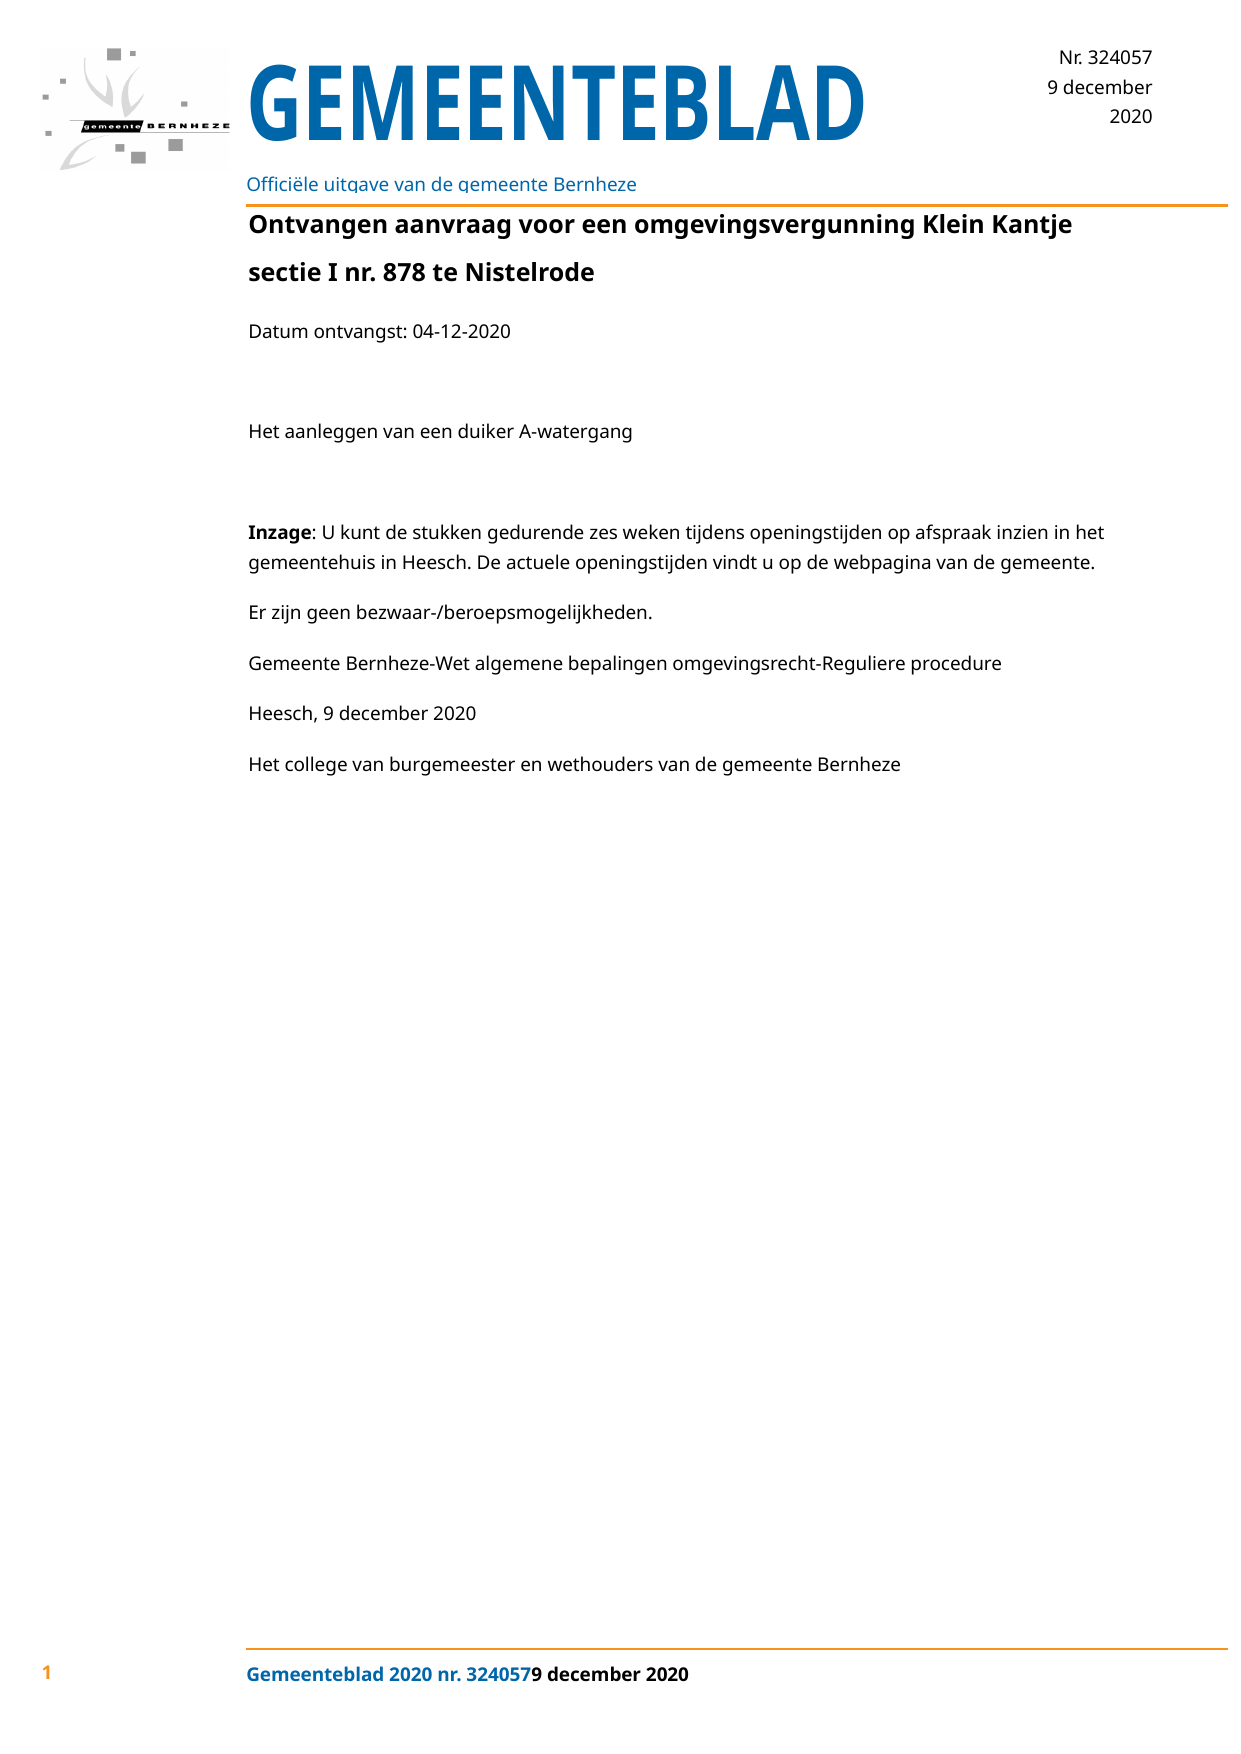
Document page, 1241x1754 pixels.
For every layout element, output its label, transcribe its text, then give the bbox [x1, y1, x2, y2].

text Inzage: U kunt de stukken gedurende zes weken tijdens openingstijden op afspraak inzien in het gemeentehuis in Heesch. De actuele openingstijden vindt u op de webpagina van de gemeente. [248, 519, 1152, 575]
picture [41, 47, 231, 172]
text Het college van burgemeester en wethouders van de gemeente Bernheze [248, 751, 1152, 777]
text Gemeente Bernheze-Wet algemene bepalingen omgevingsrecht-Reguliere procedure [248, 650, 1152, 676]
text Datum ontvangst: 04-12-2020 [248, 318, 1152, 344]
text Het aanleggen van een duiker A-watergang [248, 419, 1152, 444]
text Er zijn geen bezwaar-/beroepsmogelijkheden. [248, 599, 1152, 625]
text Heesch, 9 december 2020 [248, 700, 1152, 726]
text Ontvangen aanvraag voor een omgevingsvergunning Klein Kantje sectie I nr. 878 te Nistelrode [248, 207, 1152, 288]
